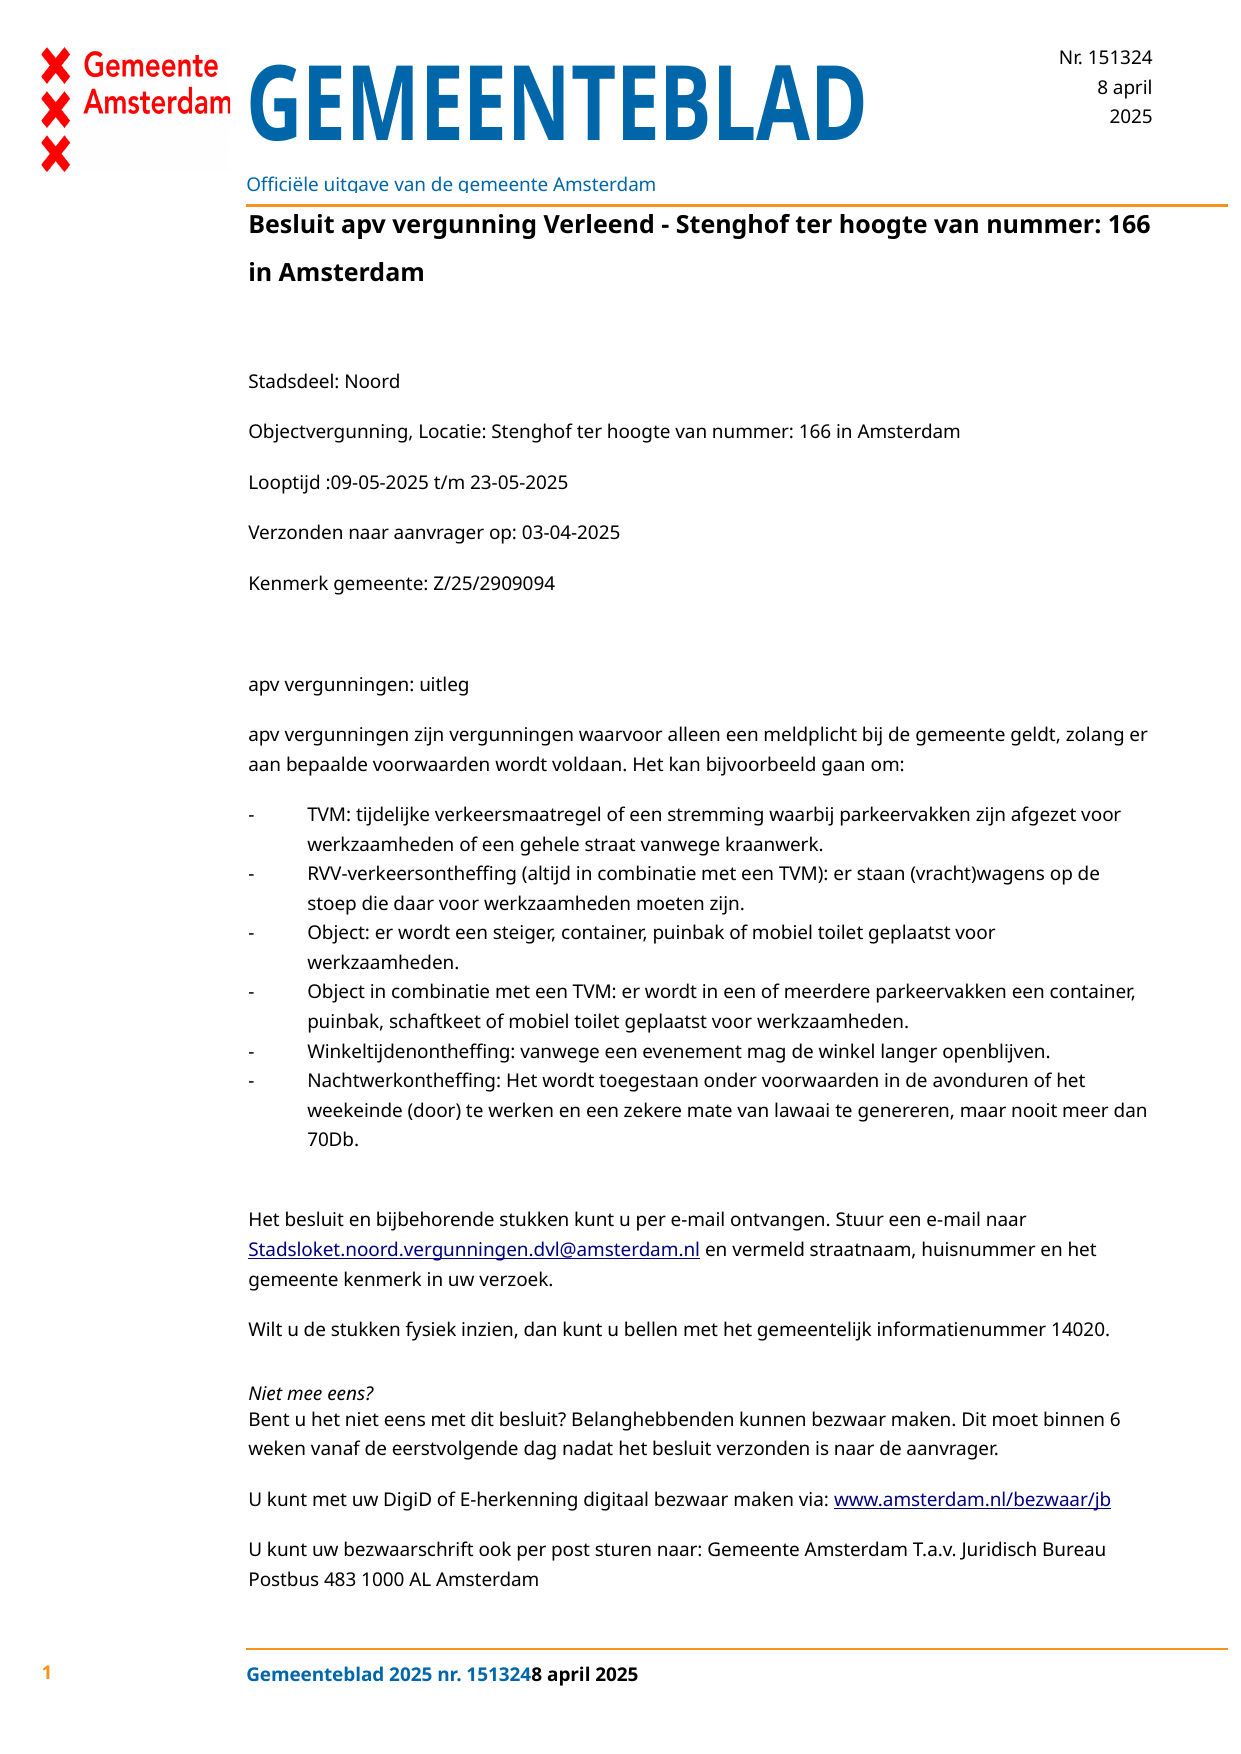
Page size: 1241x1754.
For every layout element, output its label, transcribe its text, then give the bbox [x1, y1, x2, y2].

text Objectvergunning, Locatie: Stenghof ter hoogte van nummer: 166 in Amsterdam [248, 419, 1152, 444]
list Object: er wordt een steiger, container, puinbak of mobiel toilet geplaatst voor werkzaamheden. [248, 919, 1152, 975]
text apv vergunningen zijn vergunningen waarvoor alleen een meldplicht bij de gemeente geldt, zolang er aan bepaalde voorwaarden wordt voldaan. Het kan bijvoorbeeld gaan om: [248, 721, 1152, 777]
text Kenmerk gemeente: Z/25/2909094 [248, 570, 1152, 596]
list Winkeltijdenontheffing: vanwege een evenement mag de winkel langer openblijven. [248, 1038, 1152, 1064]
text apv vergunningen: uitleg [248, 671, 1152, 697]
text Wilt u de stukken fysiek inzien, dan kunt u bellen met het gemeentelijk informatienummer 14020. [248, 1316, 1152, 1342]
list TVM: tijdelijke verkeersmaatregel of een stremming waarbij parkeervakken zijn afgezet voor werkzaamheden of een gehele straat vanwege kraanwerk. [248, 801, 1152, 857]
list RVV-verkeersontheffing (altijd in combinatie met een TVM): er staan (vracht)wagens op de stoep die daar voor werkzaamheden moeten zijn. [248, 860, 1152, 916]
text Looptijd :09-05-2025 t/m 23-05-2025 [248, 469, 1152, 495]
list Object in combinatie met een TVM: er wordt in een of meerdere parkeervakken een container, puinbak, schaftkeet of mobiel toilet geplaatst voor werkzaamheden. [248, 979, 1152, 1034]
text Stadsdeel: Noord [248, 368, 1152, 394]
text Verzonden naar aanvrager op: 03-04-2025 [248, 519, 1152, 545]
text U kunt uw bezwaarschrift ook per post sturen naar: Gemeente Amsterdam T.a.v. Juridisch Bureau Postbus 483 1000 AL Amsterdam [248, 1536, 1152, 1592]
list Nachtwerkontheffing: Het wordt toegestaan onder voorwaarden in de avonduren of het weekeinde (door) te werken en een zekere mate van lawaai te genereren, maar nooit meer dan 70Db. [248, 1067, 1152, 1152]
picture [41, 47, 231, 172]
text U kunt met uw DigiD of E-herkenning digitaal bezwaar maken via: www.amsterdam.nl/bezwaar/jb [248, 1486, 1152, 1512]
text Besluit apv vergunning Verleend - Stenghof ter hoogte van nummer: 166 in Amsterdam [248, 207, 1152, 288]
text Het besluit en bijbehorende stukken kunt u per e-mail ontvangen. Stuur een e-mail naar Stadsloket.noord.vergunningen.dvl@amsterdam.nl en vermeld straatnaam, huisnummer en het gemeente kenmerk in uw verzoek. [248, 1207, 1152, 1292]
text Bent u het niet eens met dit besluit? Belanghebbenden kunnen bezwaar maken. Dit moet binnen 6 weken vanaf de eerstvolgende dag nadat het besluit verzonden is naar de aanvrager. [248, 1406, 1152, 1461]
text Niet mee eens? [248, 1380, 1152, 1406]
